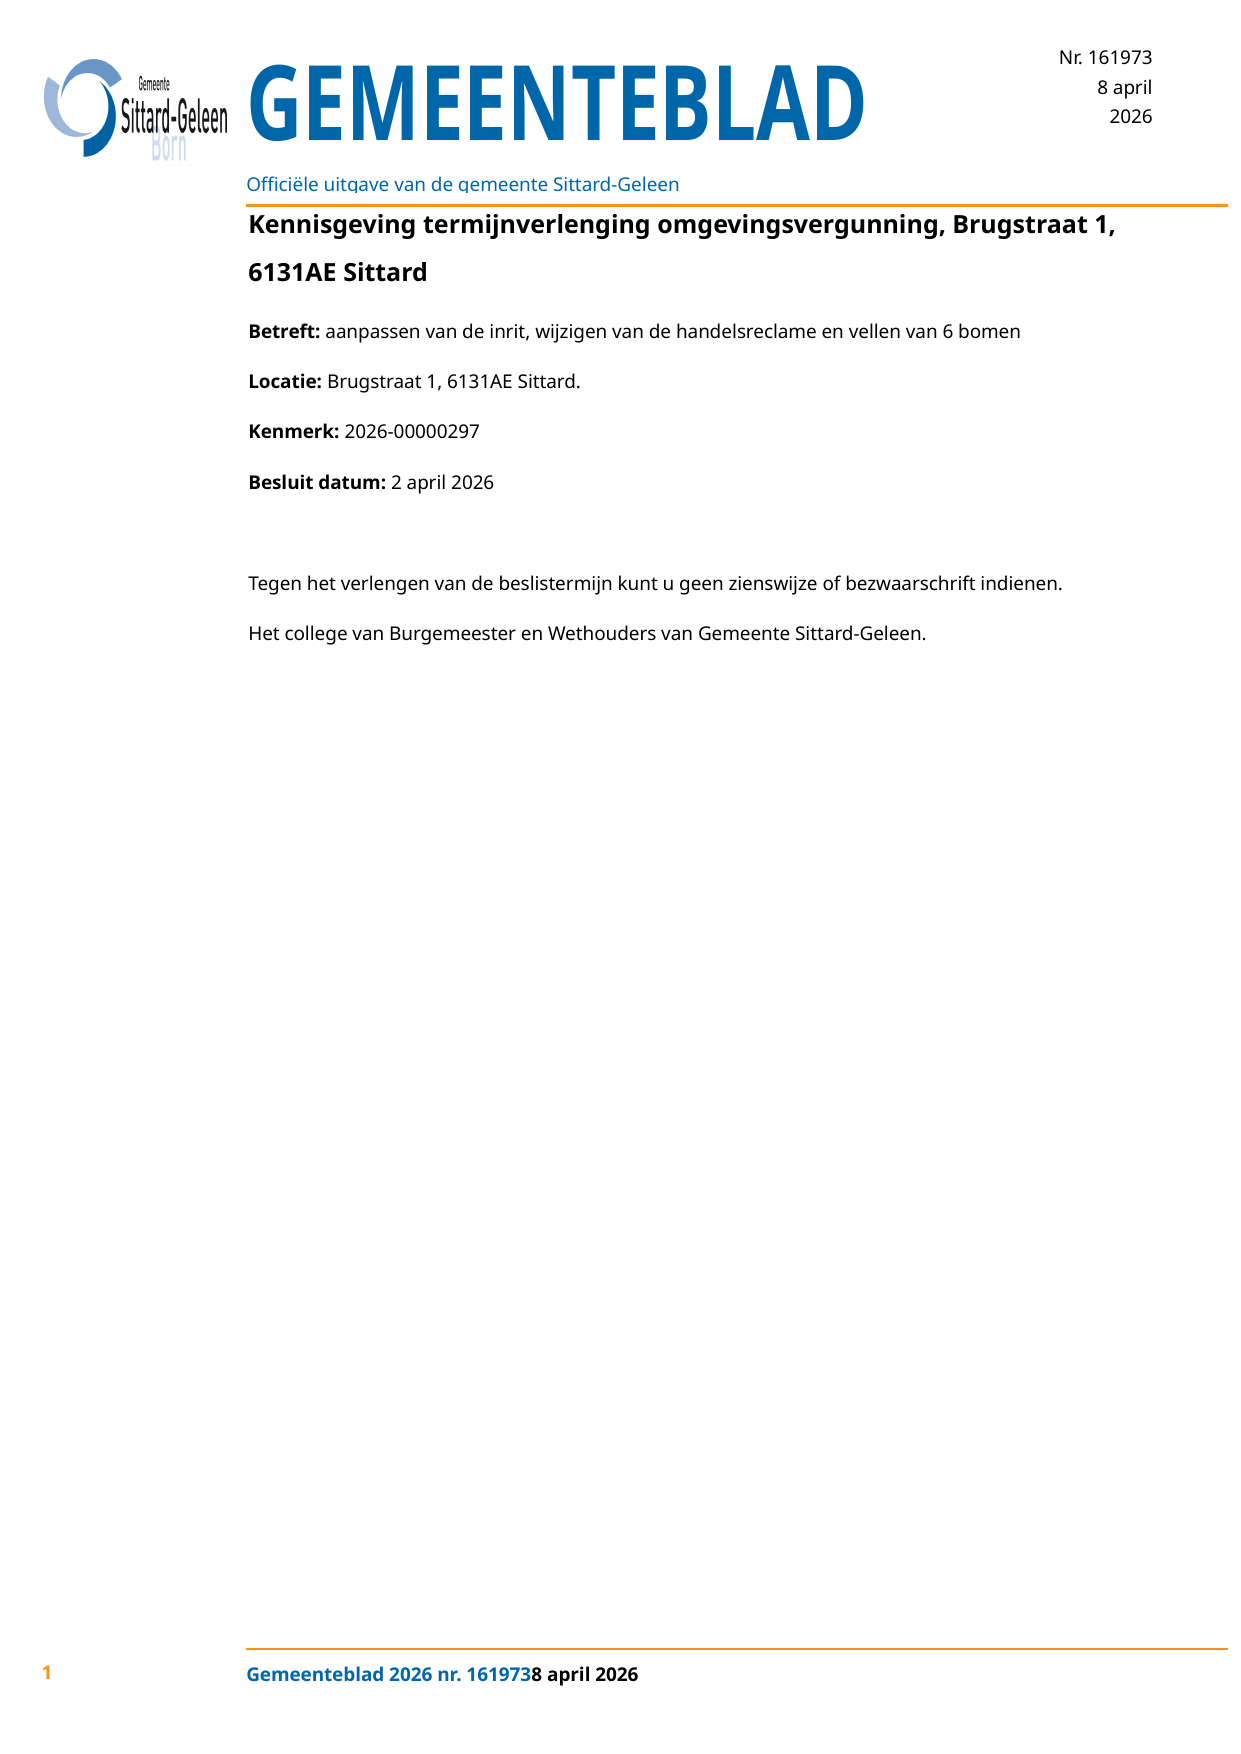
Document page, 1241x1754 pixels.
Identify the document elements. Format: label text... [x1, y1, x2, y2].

text Betreft: aanpassen van de inrit, wijzigen van de handelsreclame en vellen van 6 bomen [248, 318, 1152, 344]
text Het college van Burgemeester en Wethouders van Gemeente Sittard-Geleen. [248, 620, 1152, 646]
text Locatie: Brugstraat 1, 6131AE Sittard. [248, 368, 1152, 394]
text Besluit datum: 2 april 2026 [248, 469, 1152, 495]
text Tegen het verlengen van de beslistermijn kunt u geen zienswijze of bezwaarschrift indienen. [248, 570, 1152, 596]
picture [41, 47, 231, 172]
text Kenmerk: 2026-00000297 [248, 419, 1152, 444]
text Kennisgeving termijnverlenging omgevingsvergunning, Brugstraat 1, 6131AE Sittard [248, 207, 1152, 288]
